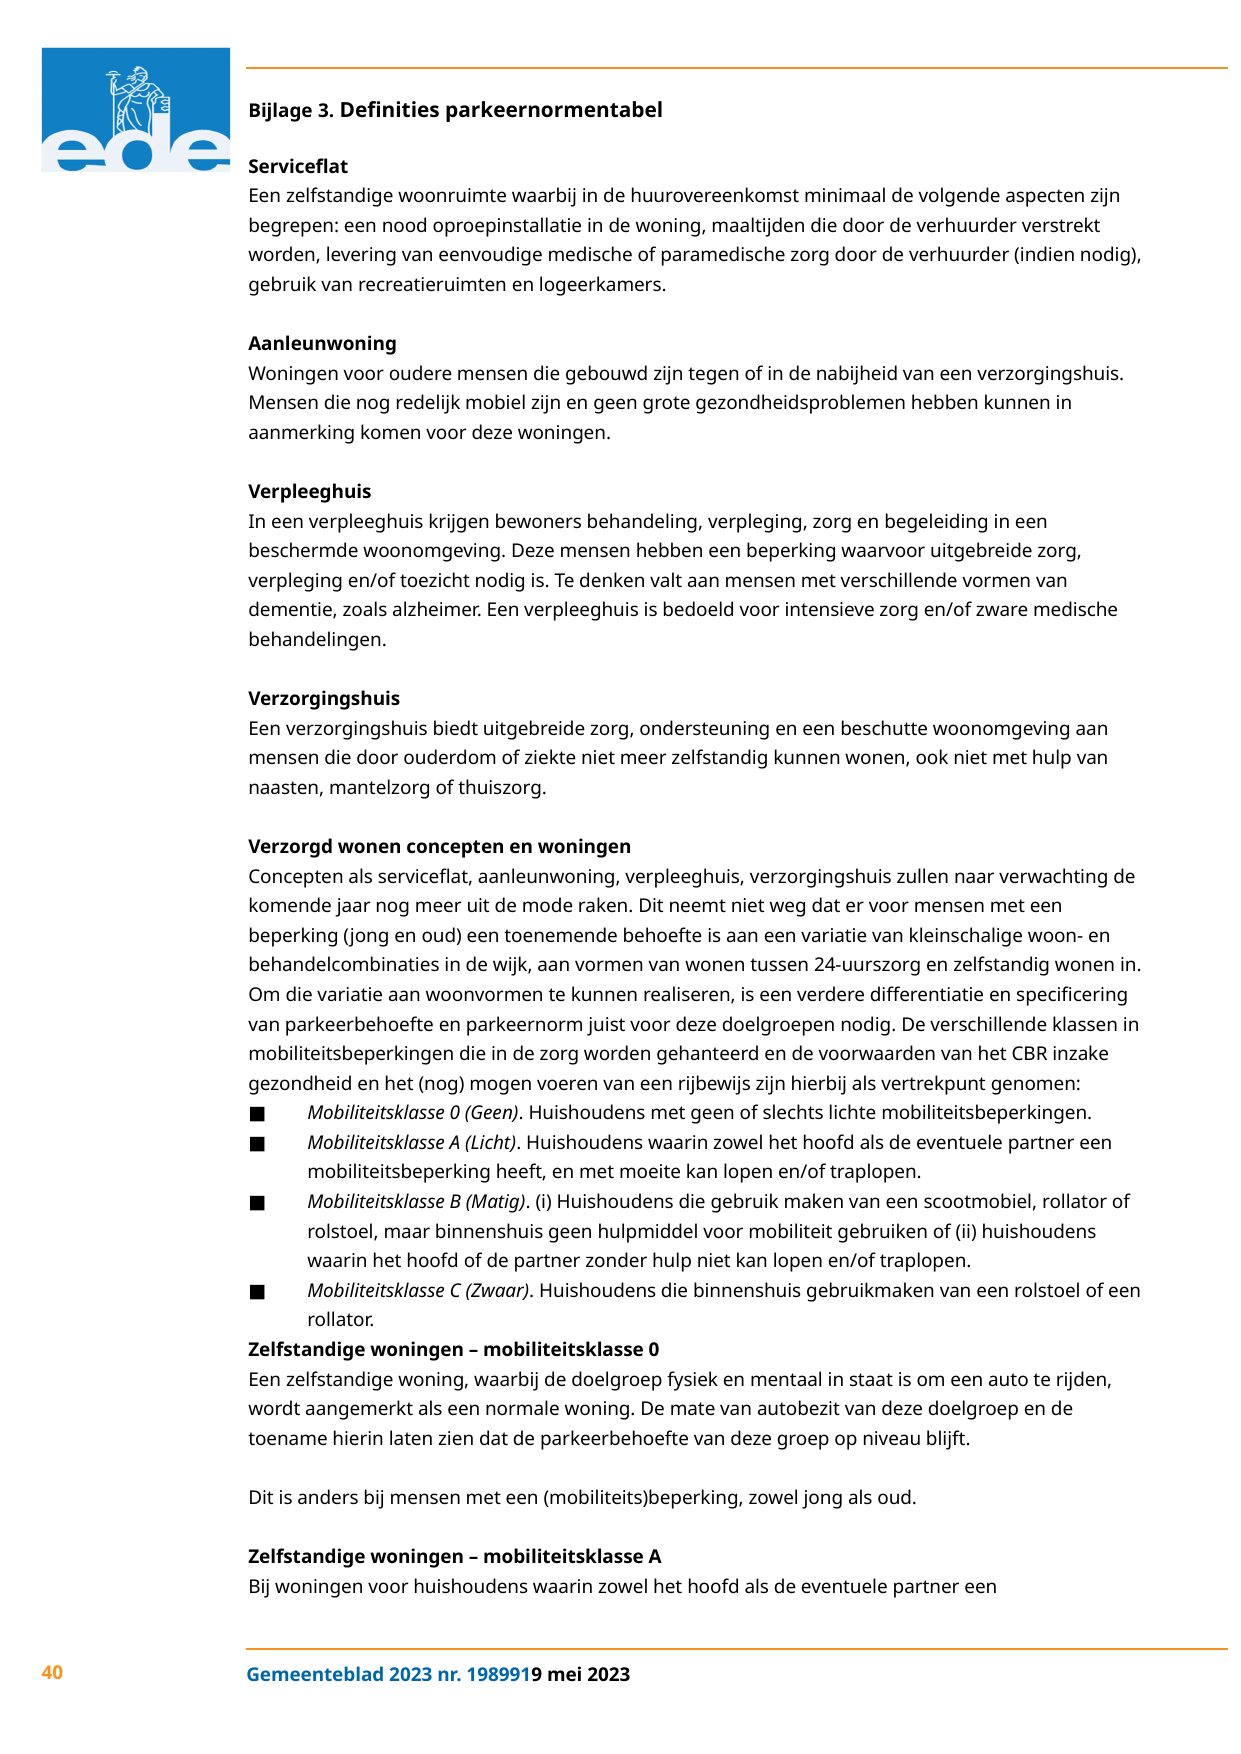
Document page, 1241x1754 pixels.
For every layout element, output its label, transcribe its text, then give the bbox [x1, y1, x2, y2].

list Mobiliteitsklasse B (Matig). (i) Huishoudens die gebruik maken van een scootmobiel, rollator of rolstoel, maar binnenshuis geen hulpmiddel voor mobiliteit gebruiken of (ii) huishoudens waarin het hoofd of de partner zonder hulp niet kan lopen en/of traplopen. [248, 1188, 1152, 1273]
text Woningen voor oudere mensen die gebouwd zijn tegen of in de nabijheid van een verzorgingshuis. Mensen die nog redelijk mobiel zijn en geen grote gezondheidsproblemen hebben kunnen in aanmerking komen voor deze woningen. [248, 360, 1152, 445]
list Mobiliteitsklasse A (Licht). Huishoudens waarin zowel het hoofd als de eventuele partner een mobiliteitsbeperking heeft, en met moeite kan lopen en/of traplopen. [248, 1129, 1152, 1184]
text Verzorgd wonen concepten en woningen [248, 833, 1152, 859]
list Mobiliteitsklasse 0 (Geen). Huishoudens met geen of slechts lichte mobiliteitsbeperkingen. [248, 1099, 1152, 1125]
text Een zelfstandige woning, waarbij de doelgroep fysiek en mentaal in staat is om een auto te rijden, wordt aangemerkt als een normale woning. De mate van autobezit van deze doelgroep en de toename hierin laten zien dat de parkeerbehoefte van deze groep op niveau blijft. [248, 1366, 1152, 1451]
text Aanleunwoning [248, 330, 1152, 356]
text Concepten als serviceflat, aanleunwoning, verpleeghuis, verzorgingshuis zullen naar verwachting de komende jaar nog meer uit de mode raken. Dit neemt niet weg dat er voor mensen met een beperking (jong en oud) een toenemende behoefte is aan een variatie van kleinschalige woon- en behandelcombinaties in de wijk, aan vormen van wonen tussen 24-uurszorg en zelfstandig wonen in. Om die variatie aan woonvormen te kunnen realiseren, is een verdere differentiatie en specificering van parkeerbehoefte en parkeernorm juist voor deze doelgroepen nodig. De verschillende klassen in mobiliteitsbeperkingen die in de zorg worden gehanteerd en de voorwaarden van het CBR inzake gezondheid en het (nog) mogen voeren van een rijbewijs zijn hierbij als vertrekpunt genomen: [248, 863, 1152, 1096]
text Een zelfstandige woonruimte waarbij in de huurovereenkomst minimaal de volgende aspecten zijn begrepen: een nood oproepinstallatie in de woning, maaltijden die door de verhuurder verstrekt worden, levering van eenvoudige medische of paramedische zorg door de verhuurder (indien nodig), gebruik van recreatieruimten en logeerkamers. [248, 182, 1152, 297]
list Mobiliteitsklasse C (Zwaar). Huishoudens die binnenshuis gebruikmaken van een rolstoel of een rollator. [248, 1277, 1152, 1332]
text In een verpleeghuis krijgen bewoners behandeling, verpleging, zorg en begeleiding in een beschermde woonomgeving. Deze mensen hebben een beperking waarvoor uitgebreide zorg, verpleging en/of toezicht nodig is. Te denken valt aan mensen met verschillende vormen van dementie, zoals alzheimer. Een verpleeghuis is bedoeld voor intensieve zorg en/of zware medische behandelingen. [248, 508, 1152, 652]
text Verzorgingshuis [248, 685, 1152, 711]
text Serviceflat [248, 153, 1152, 179]
text Dit is anders bij mensen met een (mobiliteits)beperking, zowel jong als oud. [248, 1484, 1152, 1510]
text Zelfstandige woningen – mobiliteitsklasse A [248, 1543, 1152, 1569]
picture [41, 47, 231, 172]
text Bij woningen voor huishoudens waarin zowel het hoofd als de eventuele partner een [248, 1573, 1152, 1599]
text Een verzorgingshuis biedt uitgebreide zorg, ondersteuning en een beschutte woonomgeving aan mensen die door ouderdom of ziekte niet meer zelfstandig kunnen wonen, ook niet met hulp van naasten, mantelzorg of thuiszorg. [248, 715, 1152, 800]
text Verpleeghuis [248, 478, 1152, 504]
text Bijlage 3. Definities parkeernormentabel [248, 95, 1152, 123]
text Zelfstandige woningen – mobiliteitsklasse 0 [248, 1336, 1152, 1362]
